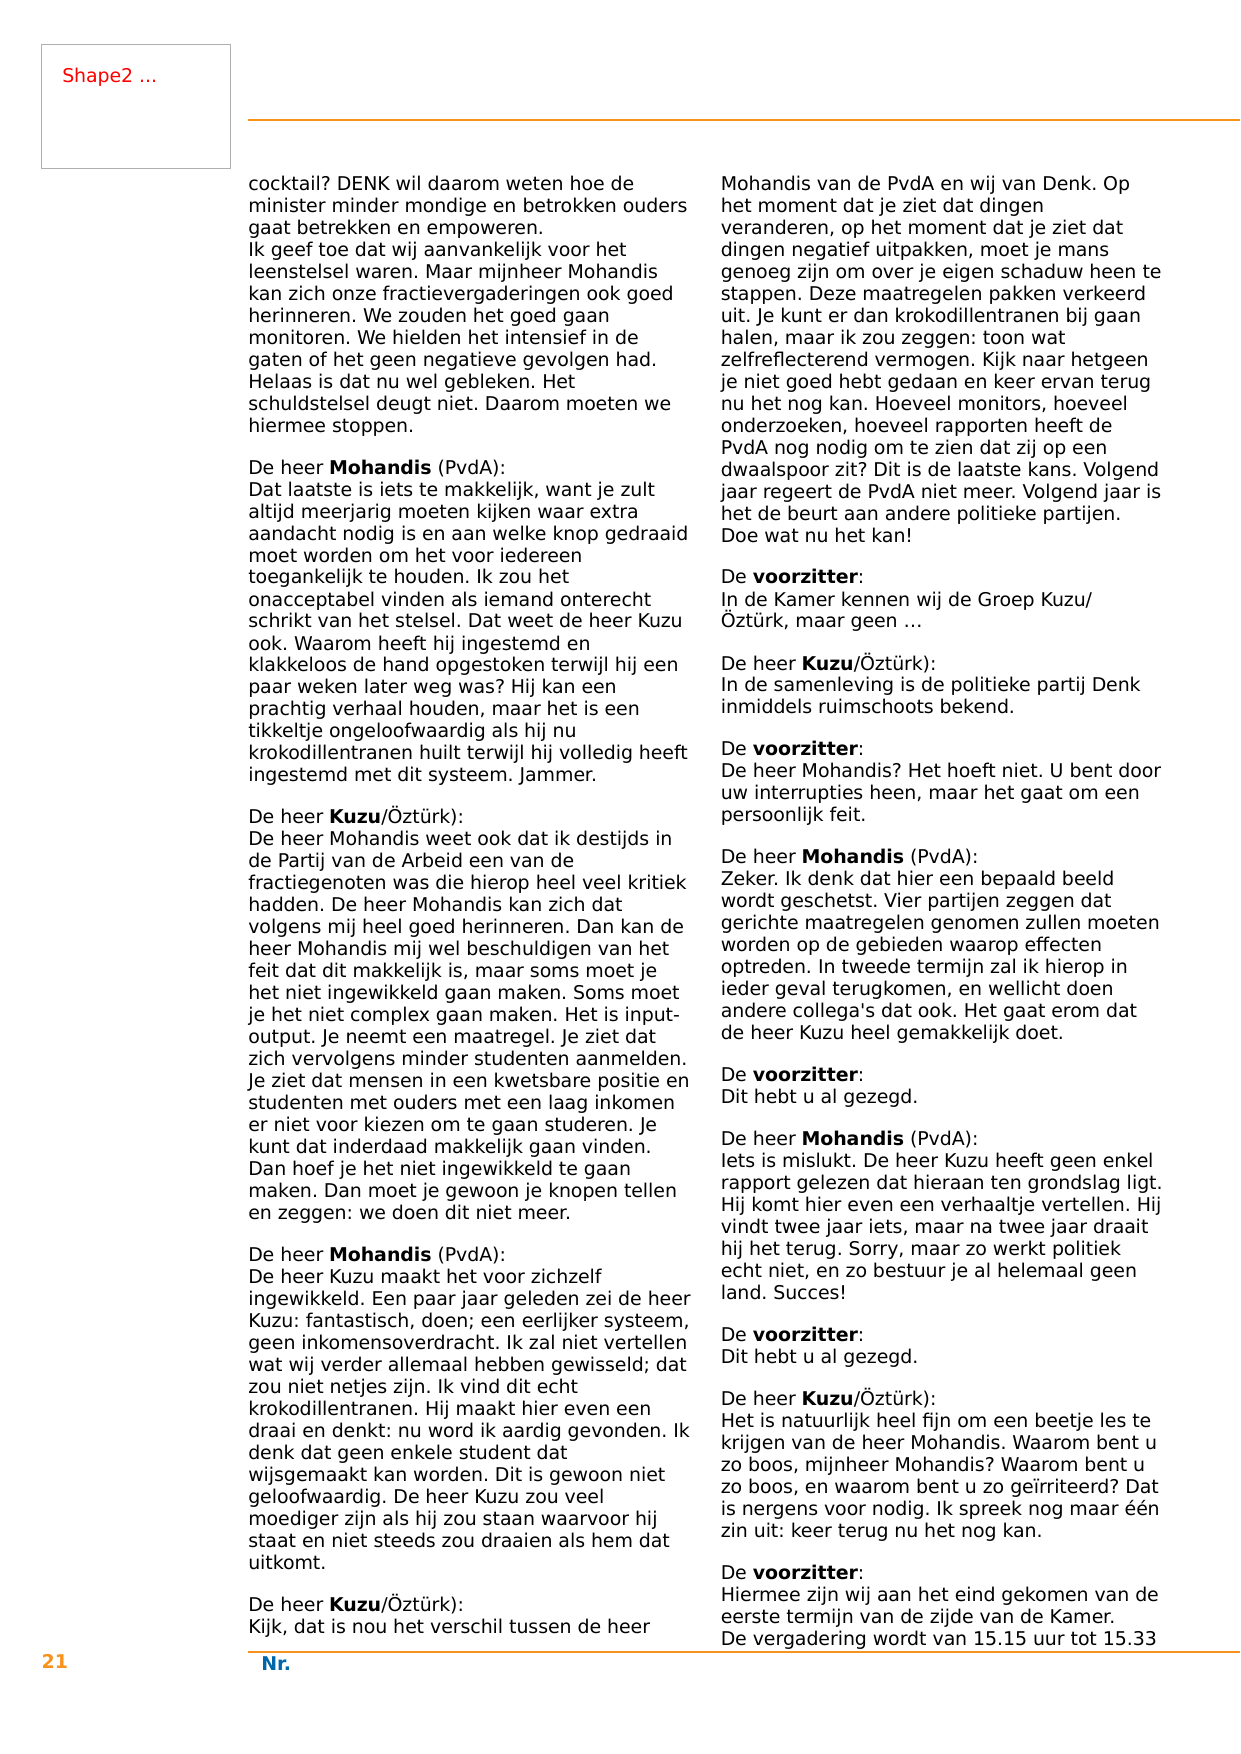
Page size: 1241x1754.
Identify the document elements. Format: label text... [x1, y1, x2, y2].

text De heer Kuzu/Öztürk): [721, 1388, 1163, 1410]
text Hiermee zijn wij aan het eind gekomen van de eerste termijn van de zijde van de Kamer. [721, 1584, 1163, 1628]
text Kijk, dat is nou het verschil tussen de heer [248, 1616, 691, 1637]
text De voorzitter: [721, 566, 1163, 588]
text De heer Kuzu/Öztürk): [248, 806, 691, 828]
text De heer Kuzu/Öztürk): [248, 1593, 691, 1616]
text De heer Kuzu/Öztürk): [721, 652, 1163, 674]
text Iets is mislukt. De heer Kuzu heeft geen enkel rapport gelezen dat hieraan ten grondslag ligt. Hij komt hier even een verhaaltje vertellen. Hij vindt twee jaar iets, maar na twee jaar draait hij het terug. Sorry, maar zo werkt politiek echt niet, en zo bestuur je al helemaal geen land. Succes! [721, 1150, 1163, 1304]
text De voorzitter: [721, 738, 1163, 760]
text De heer Mohandis? Het hoeft niet. U bent door uw interrupties heen, maar het gaat om een persoonlijk feit. [721, 760, 1163, 826]
text De heer Mohandis (PvdA): [248, 457, 691, 478]
text Dat laatste is iets te makkelijk, want je zult altijd meerjarig moeten kijken waar extra aandacht nodig is en aan welke knop gedraaid moet worden om het voor iedereen toegankelijk te houden. Ik zou het onacceptabel vinden als iemand onterecht schrikt van het stelsel. Dat weet de heer Kuzu ook. Waarom heeft hij ingestemd en klakkeloos de hand opgestoken terwijl hij een paar weken later weg was? Hij kan een prachtig verhaal houden, maar het is een tikkeltje ongeloofwaardig als hij nu krokodillentranen huilt terwijl hij volledig heeft ingestemd met dit systeem. Jammer. [248, 478, 691, 786]
text Ik geef toe dat wij aanvankelijk voor het leenstelsel waren. Maar mijnheer Mohandis kan zich onze fractievergaderingen ook goed herinneren. We zouden het goed gaan monitoren. We hielden het intensief in de gaten of het geen negatieve gevolgen had. Helaas is dat nu wel gebleken. Het schuldstelsel deugt niet. Daarom moeten we hiermee stoppen. [248, 239, 691, 437]
text Dit hebt u al gezegd. [721, 1086, 1163, 1108]
text De heer Mohandis (PvdA): [248, 1244, 691, 1266]
text De heer Kuzu maakt het voor zichzelf ingewikkeld. Een paar jaar geleden zei de heer Kuzu: fantastisch, doen; een eerlijker systeem, geen inkomensoverdracht. Ik zal niet vertellen wat wij verder allemaal hebben gewisseld; dat zou niet netjes zijn. Ik vind dit echt krokodillentranen. Hij maakt hier even een draai en denkt: nu word ik aardig gevonden. Ik denk dat geen enkele student dat wijsgemaakt kan worden. Dit is gewoon niet geloofwaardig. De heer Kuzu zou veel moediger zijn als hij zou staan waarvoor hij staat en niet steeds zou draaien als hem dat uitkomt. [248, 1266, 691, 1573]
text De heer Mohandis weet ook dat ik destijds in de Partij van de Arbeid een van de fractiegenoten was die hierop heel veel kritiek hadden. De heer Mohandis kan zich dat volgens mij heel goed herinneren. Dan kan de heer Mohandis mij wel beschuldigen van het feit dat dit makkelijk is, maar soms moet je het niet ingewikkeld gaan maken. Soms moet je het niet complex gaan maken. Het is input-output. Je neemt een maatregel. Je ziet dat zich vervolgens minder studenten aanmelden. Je ziet dat mensen in een kwetsbare positie en studenten met ouders met een laag inkomen er niet voor kiezen om te gaan studeren. Je kunt dat inderdaad makkelijk gaan vinden. Dan hoef je het niet ingewikkeld te gaan maken. Dan moet je gewoon je knopen tellen en zeggen: we doen dit niet meer. [248, 828, 691, 1224]
text De heer Mohandis (PvdA): [721, 846, 1163, 868]
text De voorzitter: [721, 1324, 1163, 1346]
text cocktail? DENK wil daarom weten hoe de minister minder mondige en betrokken ouders gaat betrekken en empoweren. [248, 173, 691, 239]
text De voorzitter: [721, 1562, 1163, 1584]
text Dit hebt u al gezegd. [721, 1346, 1163, 1368]
text De vergadering wordt van 15.15 uur tot 15.33 [721, 1628, 1163, 1649]
text Het is natuurlijk heel fijn om een beetje les te krijgen van de heer Mohandis. Waarom bent u zo boos, mijnheer Mohandis? Waarom bent u zo boos, en waarom bent u zo geïrriteerd? Dat is nergens voor nodig. Ik spreek nog maar één zin uit: keer terug nu het nog kan. [721, 1410, 1163, 1542]
text In de samenleving is de politieke partij Denk inmiddels ruimschoots bekend. [721, 674, 1163, 718]
text De voorzitter: [721, 1064, 1163, 1086]
text Zeker. Ik denk dat hier een bepaald beeld wordt geschetst. Vier partijen zeggen dat gerichte maatregelen genomen zullen moeten worden op de gebieden waarop effecten optreden. In tweede termijn zal ik hierop in ieder geval terugkomen, en wellicht doen andere collega's dat ook. Het gaat erom dat de heer Kuzu heel gemakkelijk doet. [721, 868, 1163, 1044]
text De heer Mohandis (PvdA): [721, 1128, 1163, 1150]
text In de Kamer kennen wij de Groep Kuzu/ Öztürk, maar geen … [721, 588, 1163, 632]
text Mohandis van de PvdA en wij van Denk. Op het moment dat je ziet dat dingen veranderen, op het moment dat je ziet dat dingen negatief uitpakken, moet je mans genoeg zijn om over je eigen schaduw heen te stappen. Deze maatregelen pakken verkeerd uit. Je kunt er dan krokodillentranen bij gaan halen, maar ik zou zeggen: toon wat zelfreflecterend vermogen. Kijk naar hetgeen je niet goed hebt gedaan en keer ervan terug nu het nog kan. Hoeveel monitors, hoeveel onderzoeken, hoeveel rapporten heeft de PvdA nog nodig om te zien dat zij op een dwaalspoor zit? Dit is de laatste kans. Volgend jaar regeert de PvdA niet meer. Volgend jaar is het de beurt aan andere politieke partijen. Doe wat nu het kan! [721, 173, 1163, 546]
